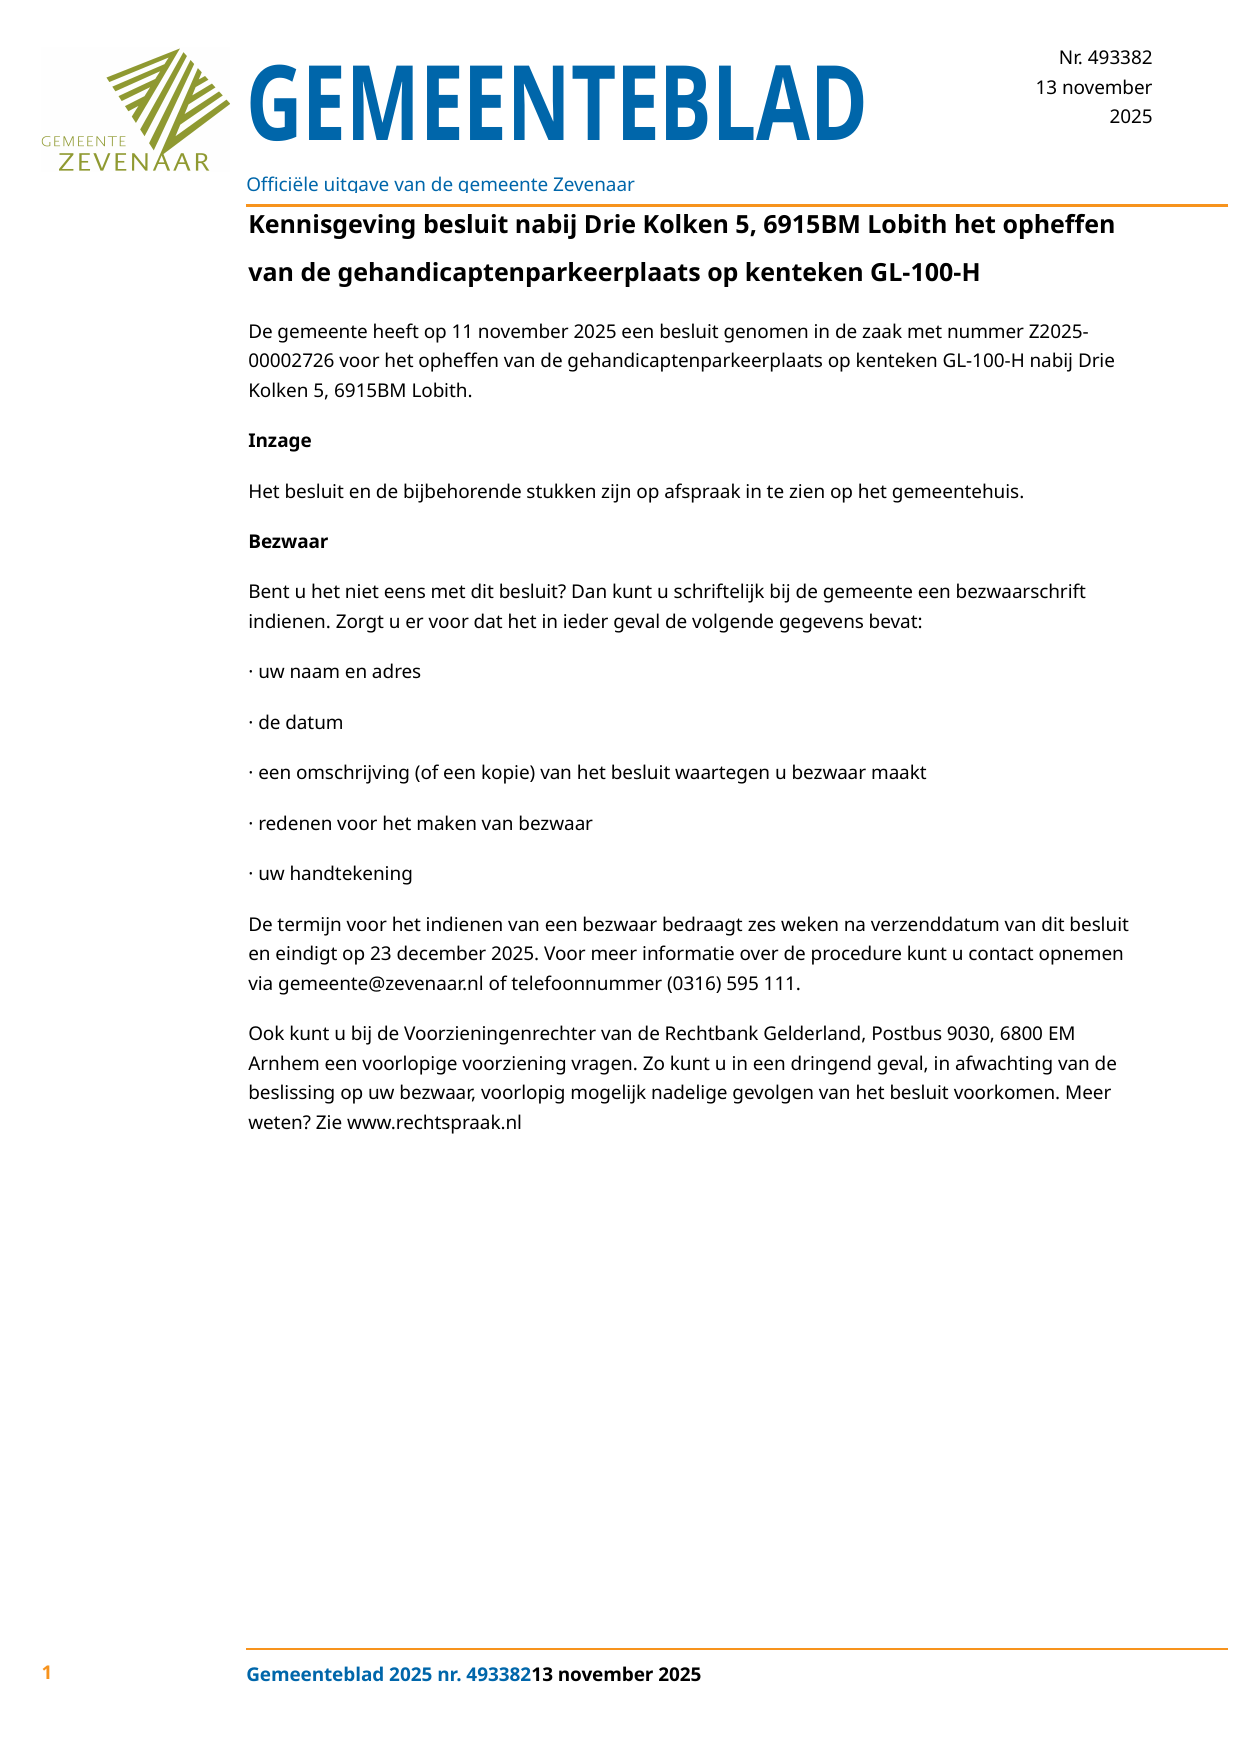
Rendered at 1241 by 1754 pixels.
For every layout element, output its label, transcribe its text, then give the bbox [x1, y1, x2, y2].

text Bent u het niet eens met dit besluit? Dan kunt u schriftelijk bij de gemeente een bezwaarschrift indienen. Zorgt u er voor dat het in ieder geval de volgende gegevens bevat: [248, 579, 1152, 634]
text De gemeente heeft op 11 november 2025 een besluit genomen in de zaak met nummer Z2025-00002726 voor het opheffen van de gehandicaptenparkeerplaats op kenteken GL-100-H nabij Drie Kolken 5, 6915BM Lobith. [248, 318, 1152, 403]
text Inzage [248, 427, 1152, 453]
text Bezwaar [248, 528, 1152, 554]
text · uw naam en adres [248, 659, 1152, 684]
text Ook kunt u bij de Voorzieningenrechter van de Rechtbank Gelderland, Postbus 9030, 6800 EM Arnhem een voorlopige voorziening vragen. Zo kunt u in een dringend geval, in afwachting van de beslissing op uw bezwaar, voorlopig mogelijk nadelige gevolgen van het besluit voorkomen. Meer weten? Zie www.rechtspraak.nl [248, 1020, 1152, 1135]
text Kennisgeving besluit nabij Drie Kolken 5, 6915BM Lobith het opheffen van de gehandicaptenparkeerplaats op kenteken GL-100-H [248, 207, 1152, 288]
text De termijn voor het indienen van een bezwaar bedraagt zes weken na verzenddatum van dit besluit en eindigt op 23 december 2025. Voor meer informatie over de procedure kunt u contact opnemen via gemeente@zevenaar.nl of telefoonnummer (0316) 595 111. [248, 911, 1152, 996]
text Het besluit en de bijbehorende stukken zijn op afspraak in te zien op het gemeentehuis. [248, 478, 1152, 504]
text · een omschrijving (of een kopie) van het besluit waartegen u bezwaar maakt [248, 759, 1152, 785]
text · de datum [248, 709, 1152, 735]
picture [41, 47, 231, 172]
text · uw handtekening [248, 860, 1152, 886]
text · redenen voor het maken van bezwaar [248, 810, 1152, 836]
